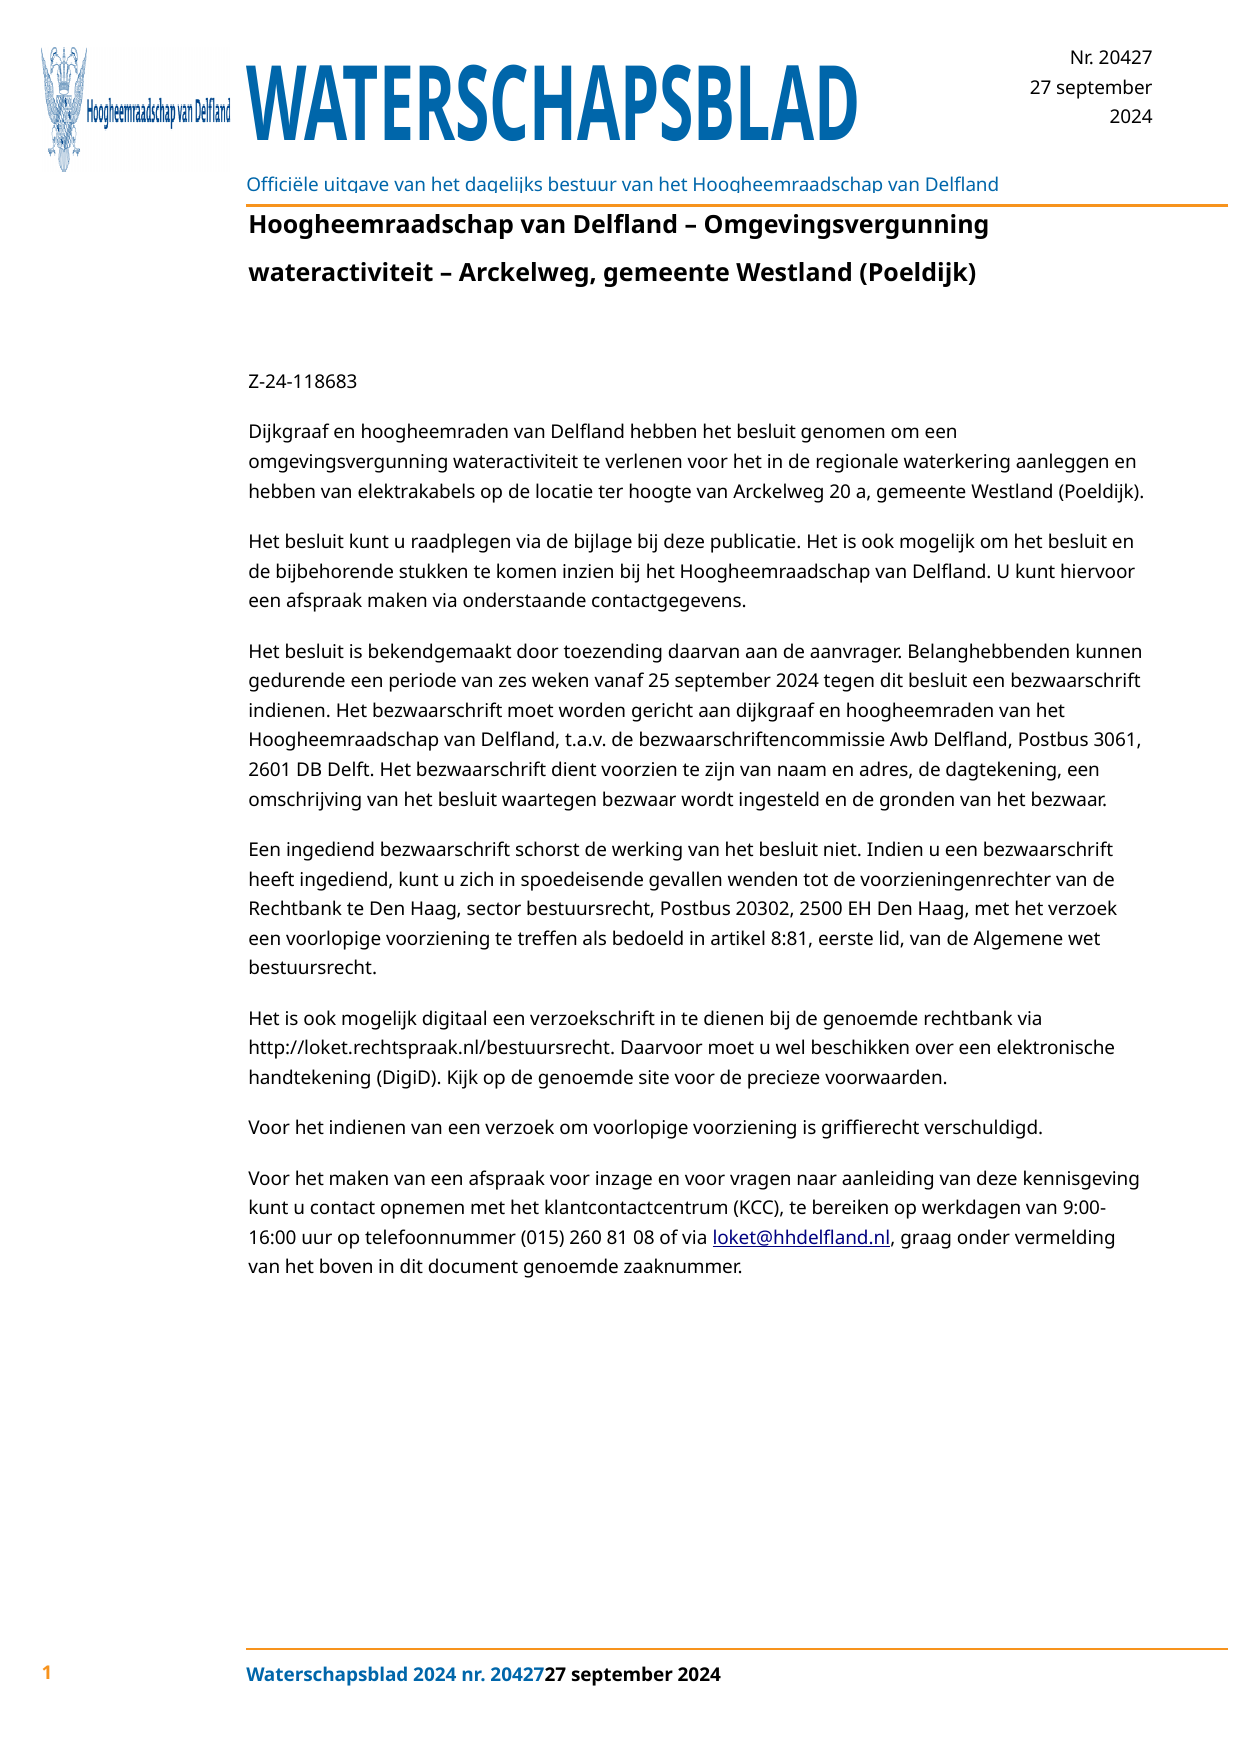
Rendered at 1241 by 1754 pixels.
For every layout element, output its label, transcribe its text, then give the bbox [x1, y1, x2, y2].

text Een ingediend bezwaarschrift schorst de werking van het besluit niet. Indien u een bezwaarschrift heeft ingediend, kunt u zich in spoedeisende gevallen wenden tot de voorzieningenrechter van de Rechtbank te Den Haag, sector bestuursrecht, Postbus 20302, 2500 EH Den Haag, met het verzoek een voorlopige voorziening te treffen als bedoeld in artikel 8:81, eerste lid, van de Algemene wet bestuursrecht. [248, 836, 1152, 980]
text Voor het maken van een afspraak voor inzage en voor vragen naar aanleiding van deze kennisgeving kunt u contact opnemen met het klantcontactcentrum (KCC), te bereiken op werkdagen van 9:00-16:00 uur op telefoonnummer (015) 260 81 08 of via loket@hhdelfland.nl, graag onder vermelding van het boven in dit document genoemde zaaknummer. [248, 1165, 1152, 1279]
text Het besluit kunt u raadplegen via de bijlage bij deze publicatie. Het is ook mogelijk om het besluit en de bijbehorende stukken te komen inzien bij het Hoogheemraadschap van Delfland. U kunt hiervoor een afspraak maken via onderstaande contactgegevens. [248, 528, 1152, 613]
picture [41, 47, 231, 172]
text Z-24-118683 [248, 368, 1152, 394]
text Het is ook mogelijk digitaal een verzoekschrift in te dienen bij de genoemde rechtbank via http://loket.rechtspraak.nl/bestuursrecht. Daarvoor moet u wel beschikken over een elektronische handtekening (DigiD). Kijk op de genoemde site voor de precieze voorwaarden. [248, 1005, 1152, 1090]
text Dijkgraaf en hoogheemraden van Delfland hebben het besluit genomen om een omgevingsvergunning wateractiviteit te verlenen voor het in de regionale waterkering aanleggen en hebben van elektrakabels op de locatie ter hoogte van Arckelweg 20 a, gemeente Westland (Poeldijk). [248, 419, 1152, 504]
text Voor het indienen van een verzoek om voorlopige voorziening is griffierecht verschuldigd. [248, 1114, 1152, 1140]
text Hoogheemraadschap van Delfland – Omgevingsvergunning wateractiviteit – Arckelweg, gemeente Westland (Poeldijk) [248, 207, 1152, 288]
text Het besluit is bekendgemaakt door toezending daarvan aan de aanvrager. Belanghebbenden kunnen gedurende een periode van zes weken vanaf 25 september 2024 tegen dit besluit een bezwaarschrift indienen. Het bezwaarschrift moet worden gericht aan dijkgraaf en hoogheemraden van het Hoogheemraadschap van Delfland, t.a.v. de bezwaarschriftencommissie Awb Delfland, Postbus 3061, 2601 DB Delft. Het bezwaarschrift dient voorzien te zijn van naam en adres, de dagtekening, een omschrijving van het besluit waartegen bezwaar wordt ingesteld en de gronden van het bezwaar. [248, 638, 1152, 812]
